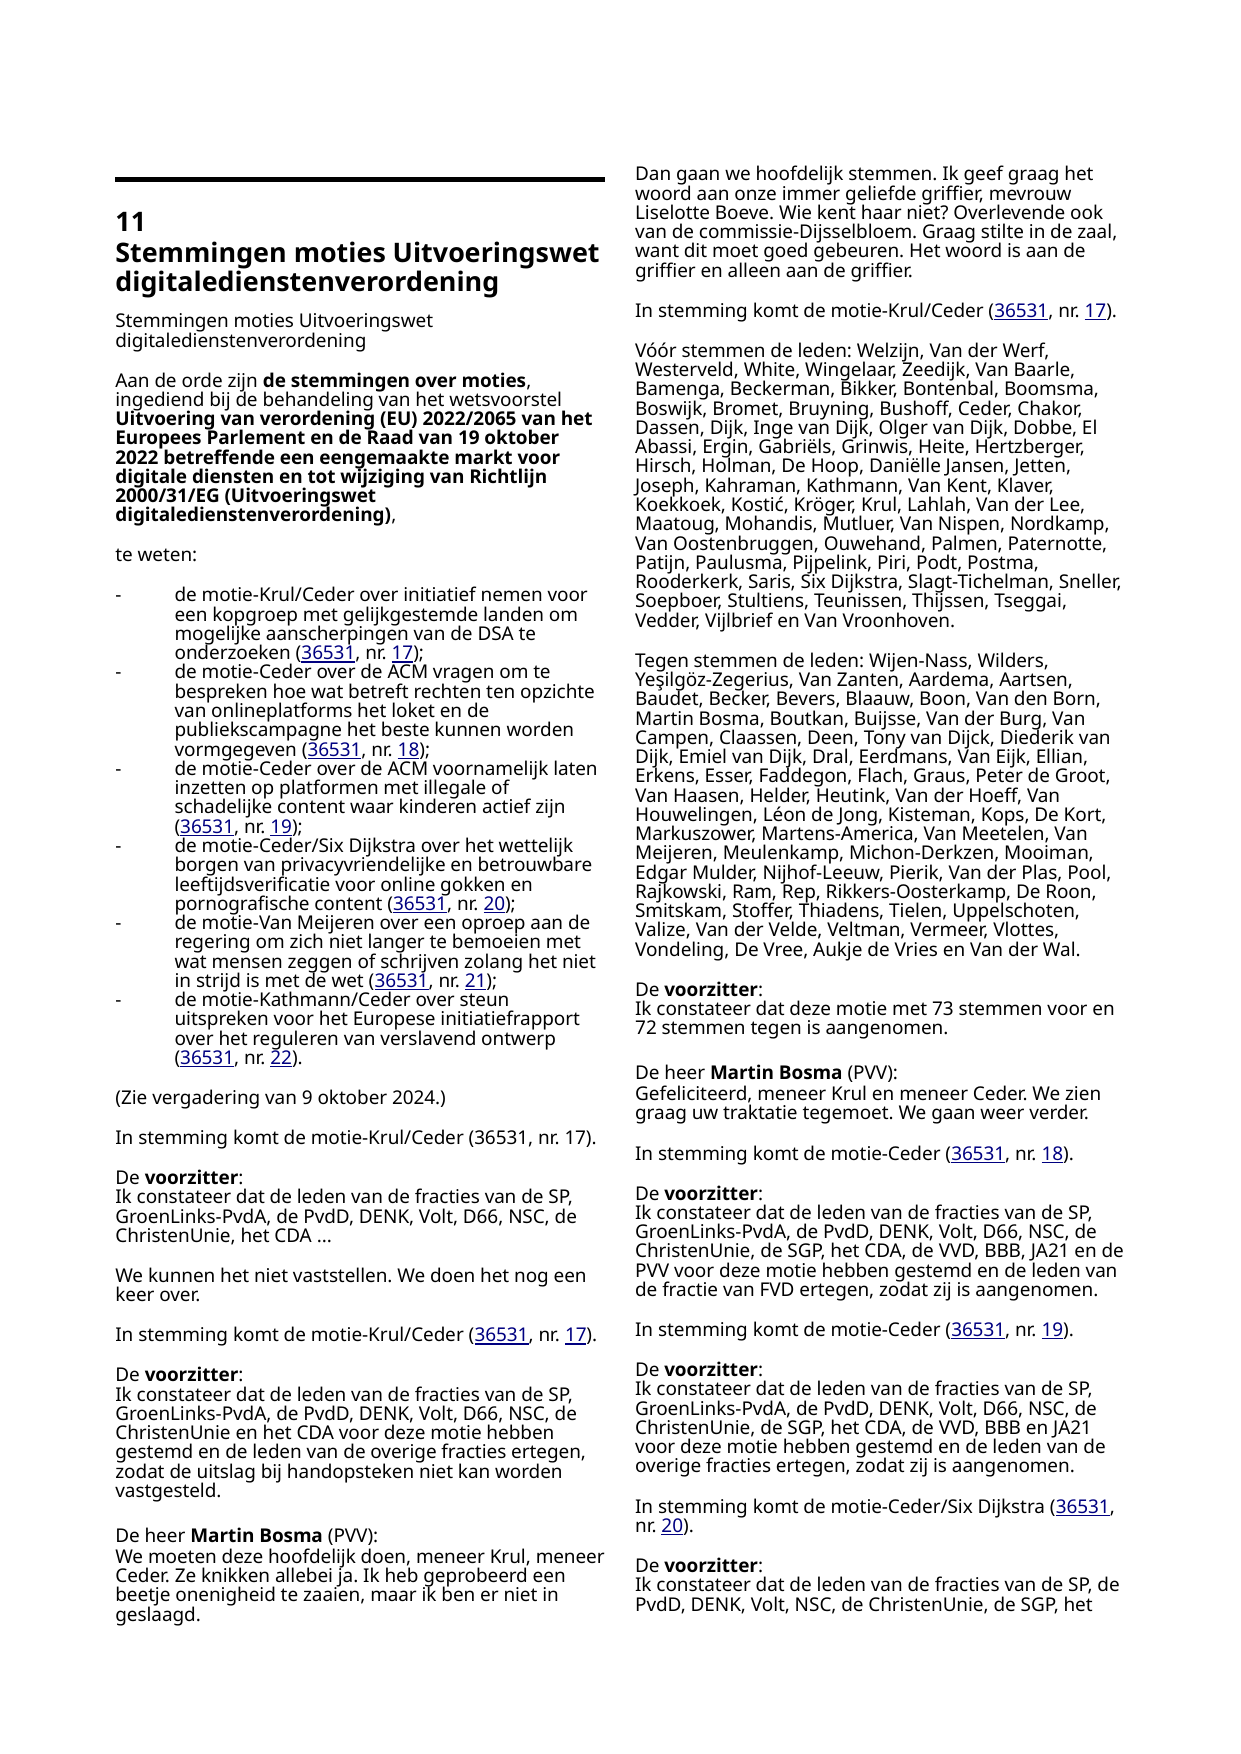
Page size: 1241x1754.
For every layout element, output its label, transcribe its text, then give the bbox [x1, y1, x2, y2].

text De voorzitter: [115, 1169, 605, 1188]
list de motie-Ceder over de ACM voornamelijk laten inzetten op platformen met illegale of schadelijke content waar kinderen actief zijn (36531, nr. 19); [115, 760, 605, 837]
text De voorzitter: [635, 1361, 1125, 1380]
text Ik constateer dat de leden van de fracties van de SP, de PvdD, DENK, Volt, NSC, de ChristenUnie, de SGP, het [635, 1576, 1125, 1615]
text (Zie vergadering van 9 oktober 2024.) [115, 1089, 605, 1108]
text Gefeliciteerd, meneer Krul en meneer Ceder. We zien graag uw traktatie tegemoet. We gaan weer verder. [635, 1085, 1125, 1124]
text De voorzitter: [115, 1366, 605, 1386]
text In stemming komt de motie-Ceder (36531, nr. 19). [635, 1321, 1125, 1340]
list de motie-Kathmann/Ceder over steun uitspreken voor het Europese initiatiefrapport over het reguleren van verslavend ontwerp (36531, nr. 22). [115, 991, 605, 1068]
text In stemming komt de motie-Krul/Ceder (36531, nr. 17). [115, 1129, 605, 1148]
text In stemming komt de motie-Krul/Ceder (36531, nr. 17). [115, 1326, 605, 1346]
text In stemming komt de motie-Ceder (36531, nr. 18). [635, 1144, 1125, 1164]
text Dan gaan we hoofdelijk stemmen. Ik geef graag het woord aan onze immer geliefde griffier, mevrouw Liselotte Boeve. Wie kent haar niet? Overlevende ook van de commissie-Dijsselbloem. Graag stilte in de zaal, want dit moet goed gebeuren. Het woord is aan de griffier en alleen aan de griffier. [635, 165, 1125, 281]
text Vóór stemmen de leden: Welzijn, Van der Werf, Westerveld, White, Wingelaar, Zeedijk, Van Baarle, Bamenga, Beckerman, Bikker, Bontenbal, Boomsma, Boswijk, Bromet, Bruyning, Bushoff, Ceder, Chakor, Dassen, Dijk, Inge van Dijk, Olger van Dijk, Dobbe, El Abassi, Ergin, Gabriëls, Grinwis, Heite, Hertzberger, Hirsch, Holman, De Hoop, Daniëlle Jansen, Jetten, Joseph, Kahraman, Kathmann, Van Kent, Klaver, Koekkoek, Kostić, Kröger, Krul, Lahlah, Van der Lee, Maatoug, Mohandis, Mutluer, Van Nispen, Nordkamp, Van Oostenbruggen, Ouwehand, Palmen, Paternotte, Patijn, Paulusma, Pijpelink, Piri, Podt, Postma, Rooderkerk, Saris, Six Dijkstra, Slagt-Tichelman, Sneller, Soepboer, Stultiens, Teunissen, Thijssen, Tseggai, Vedder, Vijlbrief en Van Vroonhoven. [635, 342, 1125, 631]
text De voorzitter: [635, 1557, 1125, 1576]
list de motie-Ceder over de ACM vragen om te bespreken hoe wat betreft rechten ten opzichte van onlineplatforms het loket en de publiekscampagne het beste kunnen worden vormgegeven (36531, nr. 18); [115, 663, 605, 760]
text Tegen stemmen de leden: Wijen-Nass, Wilders, Yeşilgöz-Zegerius, Van Zanten, Aardema, Aartsen, Baudet, Becker, Bevers, Blaauw, Boon, Van den Born, Martin Bosma, Boutkan, Buijsse, Van der Burg, Van Campen, Claassen, Deen, Tony van Dijck, Diederik van Dijk, Emiel van Dijk, Dral, Eerdmans, Van Eijk, Ellian, Erkens, Esser, Faddegon, Flach, Graus, Peter de Groot, Van Haasen, Helder, Heutink, Van der Hoeff, Van Houwelingen, Léon de Jong, Kisteman, Kops, De Kort, Markuszower, Martens-America, Van Meetelen, Van Meijeren, Meulenkamp, Michon-Derkzen, Mooiman, Edgar Mulder, Nijhof-Leeuw, Pierik, Van der Plas, Pool, Rajkowski, Ram, Rep, Rikkers-Oosterkamp, De Roon, Smitskam, Stoffer, Thiadens, Tielen, Uppelschoten, Valize, Van der Velde, Veltman, Vermeer, Vlottes, Vondeling, De Vree, Aukje de Vries en Van der Wal. [635, 652, 1125, 960]
text Stemmingen moties Uitvoeringswet digitaledienstenverordening [115, 312, 605, 351]
text te weten: [115, 546, 605, 566]
text De heer Martin Bosma (PVV): [635, 1059, 1125, 1085]
text Ik constateer dat de leden van de fracties van de SP, GroenLinks-PvdA, de PvdD, DENK, Volt, D66, NSC, de ChristenUnie, de SGP, het CDA, de VVD, BBB, JA21 en de PVV voor deze motie hebben gestemd en de leden van de fractie van FVD ertegen, zodat zij is aangenomen. [635, 1204, 1125, 1300]
list de motie-Krul/Ceder over initiatief nemen voor een kopgroep met gelijkgestemde landen om mogelijke aanscherpingen van de DSA te onderzoeken (36531, nr. 17); [115, 586, 605, 663]
text 11 [115, 203, 605, 239]
text De voorzitter: [635, 1184, 1125, 1204]
list de motie-Van Meijeren over een oproep aan de regering om zich niet langer te bemoeien met wat mensen zeggen of schrijven zolang het niet in strijd is met de wet (36531, nr. 21); [115, 914, 605, 991]
text Ik constateer dat deze motie met 73 stemmen voor en 72 stemmen tegen is aangenomen. [635, 1000, 1125, 1038]
text Stemmingen moties Uitvoeringswet digitaledienstenverordening [115, 239, 605, 312]
text Ik constateer dat de leden van de fracties van de SP, GroenLinks-PvdA, de PvdD, DENK, Volt, D66, NSC, de ChristenUnie, het CDA ... [115, 1188, 605, 1246]
text De voorzitter: [635, 981, 1125, 1000]
text De heer Martin Bosma (PVV): [115, 1522, 605, 1548]
text In stemming komt de motie-Krul/Ceder (36531, nr. 17). [635, 302, 1125, 321]
text We moeten deze hoofdelijk doen, meneer Krul, meneer Ceder. Ze knikken allebei ja. Ik heb geprobeerd een beetje onenigheid te zaaien, maar ik ben er niet in geslaagd. [115, 1548, 605, 1625]
list de motie-Ceder/Six Dijkstra over het wettelijk borgen van privacyvriendelijke en betrouwbare leeftijdsverificatie voor online gokken en pornografische content (36531, nr. 20); [115, 837, 605, 914]
text Ik constateer dat de leden van de fracties van de SP, GroenLinks-PvdA, de PvdD, DENK, Volt, D66, NSC, de ChristenUnie, de SGP, het CDA, de VVD, BBB en JA21 voor deze motie hebben gestemd en de leden van de overige fracties ertegen, zodat zij is aangenomen. [635, 1380, 1125, 1477]
text Ik constateer dat de leden van de fracties van de SP, GroenLinks-PvdA, de PvdD, DENK, Volt, D66, NSC, de ChristenUnie en het CDA voor deze motie hebben gestemd en de leden van de overige fracties ertegen, zodat de uitslag bij handopsteken niet kan worden vastgesteld. [115, 1386, 605, 1501]
text We kunnen het niet vaststellen. We doen het nog een keer over. [115, 1267, 605, 1305]
text In stemming komt de motie-Ceder/Six Dijkstra (36531, nr. 20). [635, 1498, 1125, 1536]
text Aan de orde zijn de stemmingen over moties, ingediend bij de behandeling van het wetsvoorstel Uitvoering van verordening (EU) 2022/2065 van het Europees Parlement en de Raad van 19 oktober 2022 betreffende een eengemaakte markt voor digitale diensten en tot wijziging van Richtlijn 2000/31/EG (Uitvoeringswet digitaledienstenverordening), [115, 372, 605, 526]
